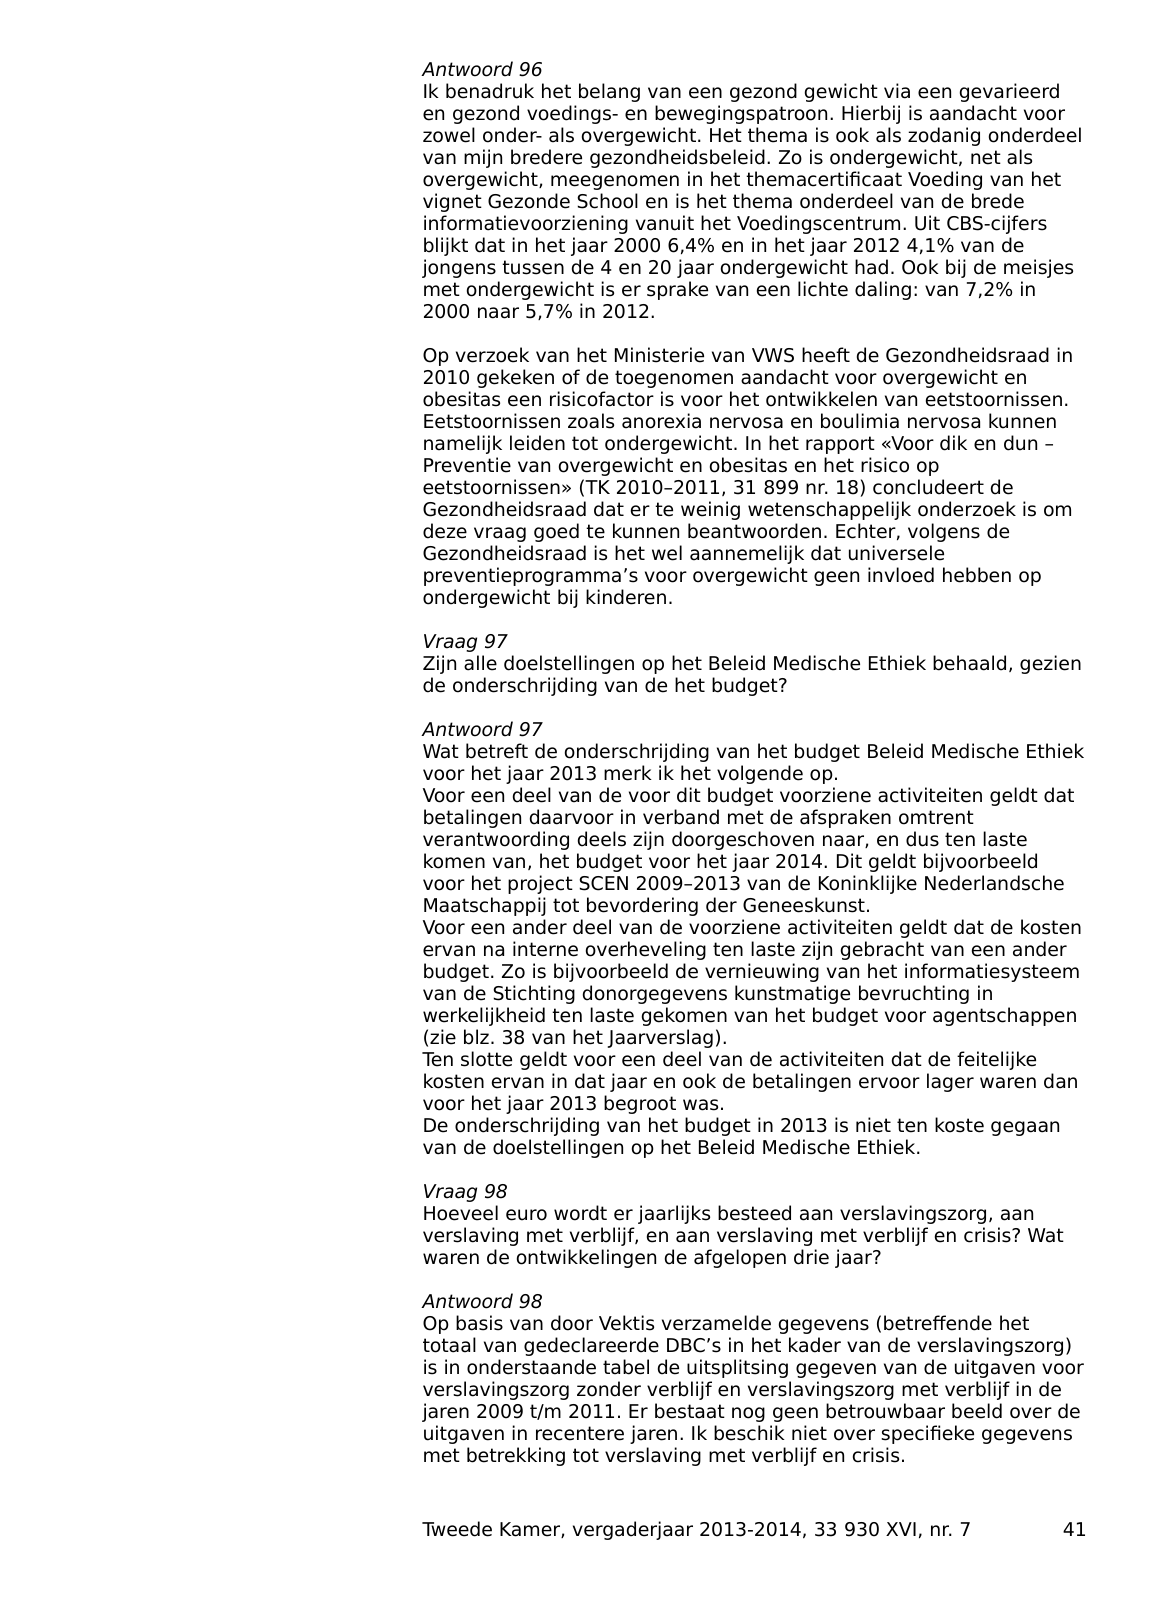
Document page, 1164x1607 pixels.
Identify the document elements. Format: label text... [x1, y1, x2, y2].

text Ten slotte geldt voor een deel van de activiteiten dat de feitelijke kosten ervan in dat jaar en ook de betalingen ervoor lager waren dan voor het jaar 2013 begroot was. [422, 1049, 1087, 1115]
text Op verzoek van het Ministerie van VWS heeft de Gezondheidsraad in 2010 gekeken of de toegenomen aandacht voor overgewicht en obesitas een risicofactor is voor het ontwikkelen van eetstoornissen. Eetstoornissen zoals anorexia nervosa en boulimia nervosa kunnen namelijk leiden tot ondergewicht. In het rapport «Voor dik en dun – Preventie van overgewicht en obesitas en het risico op eetstoornissen» (TK 2010–2011, 31 899 nr. 18) concludeert de Gezondheidsraad dat er te weinig wetenschappelijk onderzoek is om deze vraag goed te kunnen beantwoorden. Echter, volgens de Gezondheidsraad is het wel aannemelijk dat universele preventieprogramma’s voor overgewicht geen invloed hebben op ondergewicht bij kinderen. [422, 345, 1087, 609]
text Voor een ander deel van de voorziene activiteiten geldt dat de kosten ervan na interne overheveling ten laste zijn gebracht van een ander budget. Zo is bijvoorbeeld de vernieuwing van het informatiesysteem van de Stichting donorgegevens kunstmatige bevruchting in werkelijkheid ten laste gekomen van het budget voor agentschappen (zie blz. 38 van het Jaarverslag). [422, 917, 1087, 1049]
text De onderschrijding van het budget in 2013 is niet ten koste gegaan van de doelstellingen op het Beleid Medische Ethiek. [422, 1115, 1087, 1159]
text Ik benadruk het belang van een gezond gewicht via een gevarieerd en gezond voedings- en bewegingspatroon. Hierbij is aandacht voor zowel onder- als overgewicht. Het thema is ook als zodanig onderdeel van mijn bredere gezondheidsbeleid. Zo is ondergewicht, net als overgewicht, meegenomen in het themacertificaat Voeding van het vignet Gezonde School en is het thema onderdeel van de brede informatievoorziening vanuit het Voedingscentrum. Uit CBS-cijfers blijkt dat in het jaar 2000 6,4% en in het jaar 2012 4,1% van de jongens tussen de 4 en 20 jaar ondergewicht had. Ook bij de meisjes met ondergewicht is er sprake van een lichte daling: van 7,2% in 2000 naar 5,7% in 2012. [422, 81, 1087, 323]
text Voor een deel van de voor dit budget voorziene activiteiten geldt dat betalingen daarvoor in verband met de afspraken omtrent verantwoording deels zijn doorgeschoven naar, en dus ten laste komen van, het budget voor het jaar 2014. Dit geldt bijvoorbeeld voor het project SCEN 2009–2013 van de Koninklijke Nederlandsche Maatschappij tot bevordering der Geneeskunst. [422, 785, 1087, 917]
text Vraag 97 [422, 631, 1087, 653]
text Antwoord 96 [422, 59, 1087, 81]
text Antwoord 97 [422, 719, 1087, 741]
text Vraag 98 [422, 1181, 1087, 1203]
text Hoeveel euro wordt er jaarlijks besteed aan verslavingszorg, aan verslaving met verblijf, en aan verslaving met verblijf en crisis? Wat waren de ontwikkelingen de afgelopen drie jaar? [422, 1203, 1087, 1269]
text Antwoord 98 [422, 1291, 1087, 1313]
text Wat betreft de onderschrijding van het budget Beleid Medische Ethiek voor het jaar 2013 merk ik het volgende op. [422, 741, 1087, 785]
text Zijn alle doelstellingen op het Beleid Medische Ethiek behaald, gezien de onderschrijding van de het budget? [422, 653, 1087, 697]
text Op basis van door Vektis verzamelde gegevens (betreffende het totaal van gedeclareerde DBC’s in het kader van de verslavingszorg) is in onderstaande tabel de uitsplitsing gegeven van de uitgaven voor verslavingszorg zonder verblijf en verslavingszorg met verblijf in de jaren 2009 t/m 2011. Er bestaat nog geen betrouwbaar beeld over de uitgaven in recentere jaren. Ik beschik niet over specifieke gegevens met betrekking tot verslaving met verblijf en crisis. [422, 1313, 1087, 1467]
